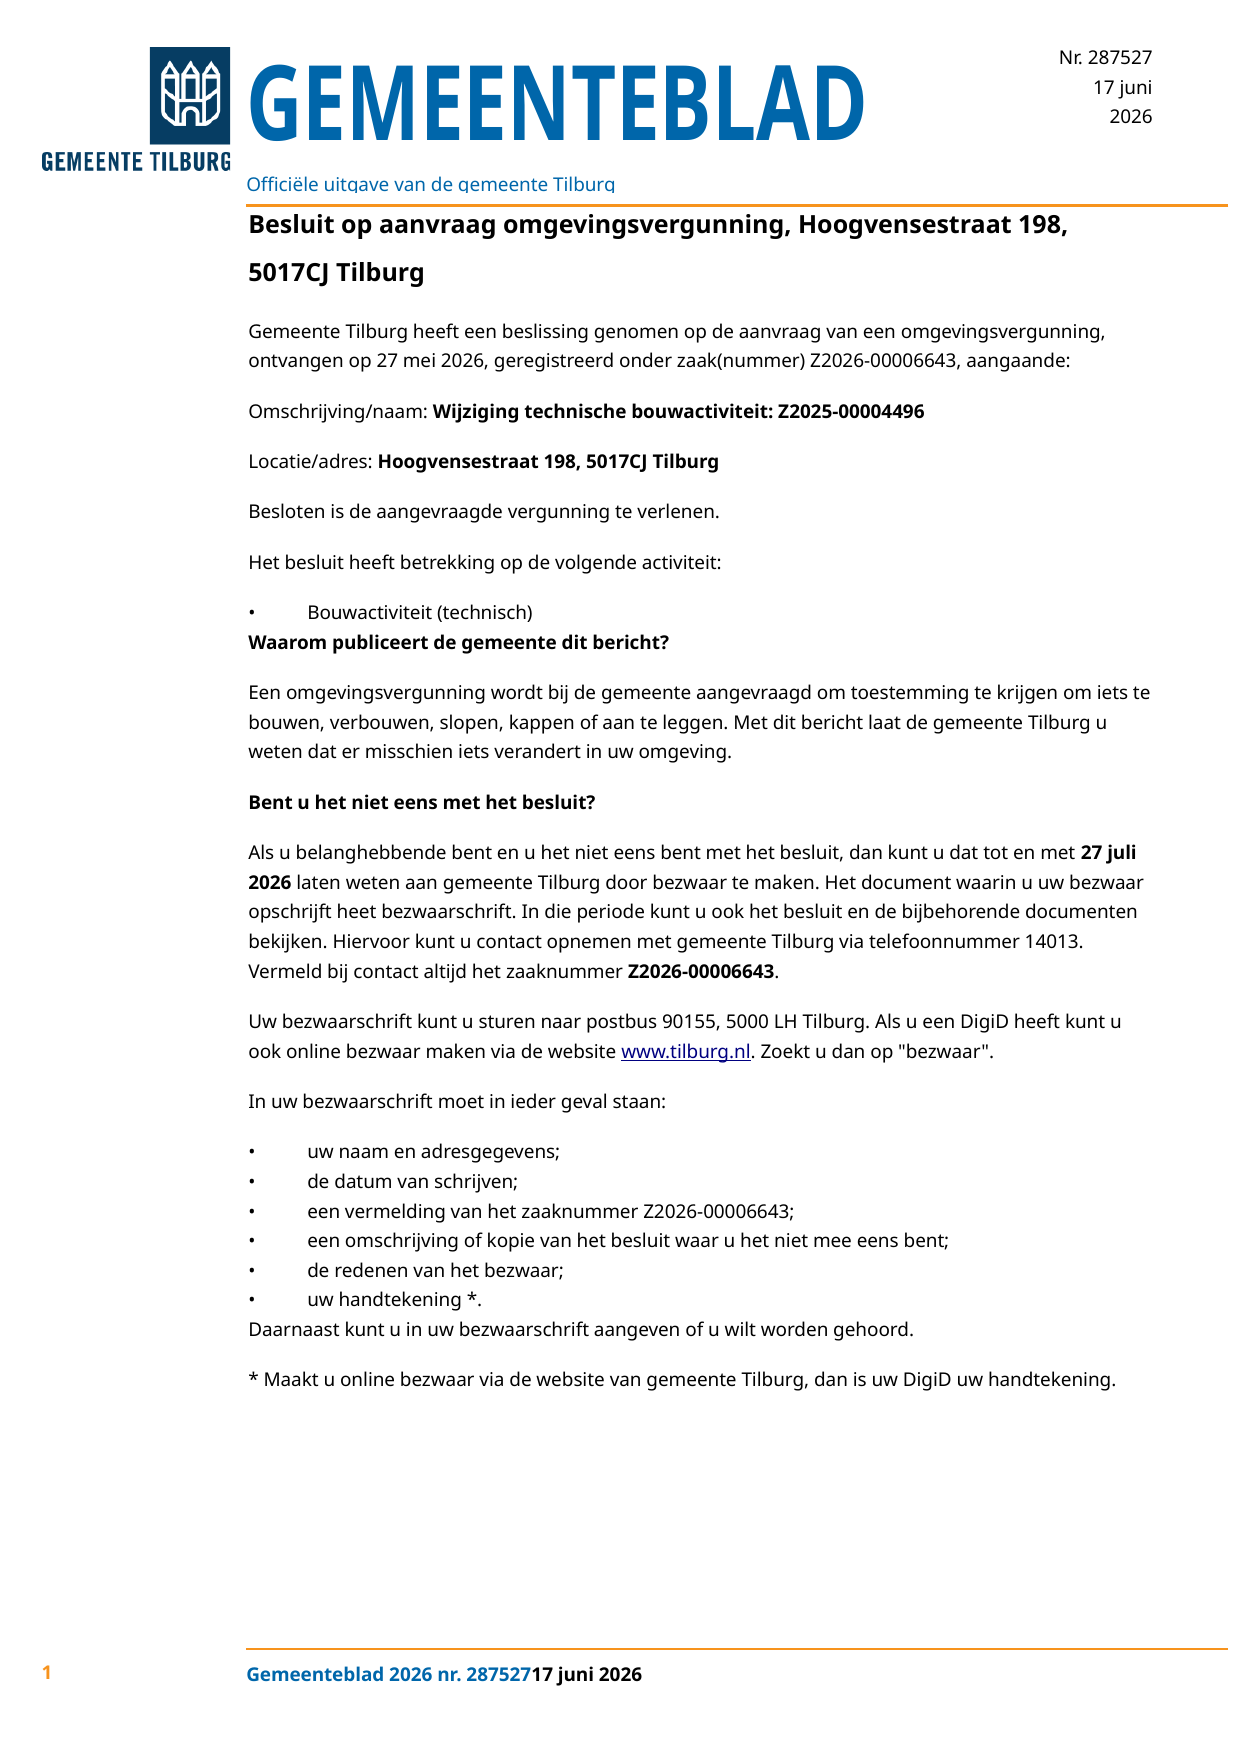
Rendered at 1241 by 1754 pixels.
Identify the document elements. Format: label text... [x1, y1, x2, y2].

picture [41, 47, 231, 172]
text Het besluit heeft betrekking op de volgende activiteit: [248, 549, 1152, 575]
list de datum van schrijven; [248, 1168, 1152, 1194]
text Daarnaast kunt u in uw bezwaarschrift aangeven of u wilt worden gehoord. [248, 1316, 1152, 1342]
text Locatie/adres: Hoogvensestraat 198, 5017CJ Tilburg [248, 448, 1152, 474]
list uw naam en adresgegevens; [248, 1139, 1152, 1164]
text Als u belanghebbende bent en u het niet eens bent met het besluit, dan kunt u dat tot en met 27 juli 2026 laten weten aan gemeente Tilburg door bezwaar te maken. Het document waarin u uw bezwaar opschrijft heet bezwaarschrift. In die periode kunt u ook het besluit en de bijbehorende documenten bekijken. Hiervoor kunt u contact opnemen met gemeente Tilburg via telefoonnummer 14013. Vermeld bij contact altijd het zaaknummer Z2026-00006643. [248, 839, 1152, 984]
list uw handtekening *. [248, 1287, 1152, 1312]
list Bouwactiviteit (technisch) [248, 599, 1152, 625]
text Een omgevingsvergunning wordt bij de gemeente aangevraagd om toestemming te krijgen om iets te bouwen, verbouwen, slopen, kappen of aan te leggen. Met dit bericht laat de gemeente Tilburg u weten dat er misschien iets verandert in uw omgeving. [248, 679, 1152, 764]
text Bent u het niet eens met het besluit? [248, 789, 1152, 815]
text In uw bezwaarschrift moet in ieder geval staan: [248, 1088, 1152, 1114]
text Waarom publiceert de gemeente dit bericht? [248, 629, 1152, 655]
list de redenen van het bezwaar; [248, 1257, 1152, 1283]
text Gemeente Tilburg heeft een beslissing genomen op de aanvraag van een omgevingsvergunning, ontvangen op 27 mei 2026, geregistreerd onder zaak(nummer) Z2026-00006643, aangaande: [248, 318, 1152, 373]
text Besluit op aanvraag omgevingsvergunning, Hoogvensestraat 198, 5017CJ Tilburg [248, 207, 1152, 288]
text Omschrijving/naam: Wijziging technische bouwactiviteit: Z2025-00004496 [248, 398, 1152, 424]
text Uw bezwaarschrift kunt u sturen naar postbus 90155, 5000 LH Tilburg. Als u een DigiD heeft kunt u ook online bezwaar maken via de website www.tilburg.nl. Zoekt u dan op "bezwaar". [248, 1008, 1152, 1064]
text * Maakt u online bezwaar via de website van gemeente Tilburg, dan is uw DigiD uw handtekening. [248, 1367, 1152, 1392]
list een vermelding van het zaaknummer Z2026-00006643; [248, 1198, 1152, 1224]
list een omschrijving of kopie van het besluit waar u het niet mee eens bent; [248, 1227, 1152, 1253]
text Besloten is de aangevraagde vergunning te verlenen. [248, 499, 1152, 524]
